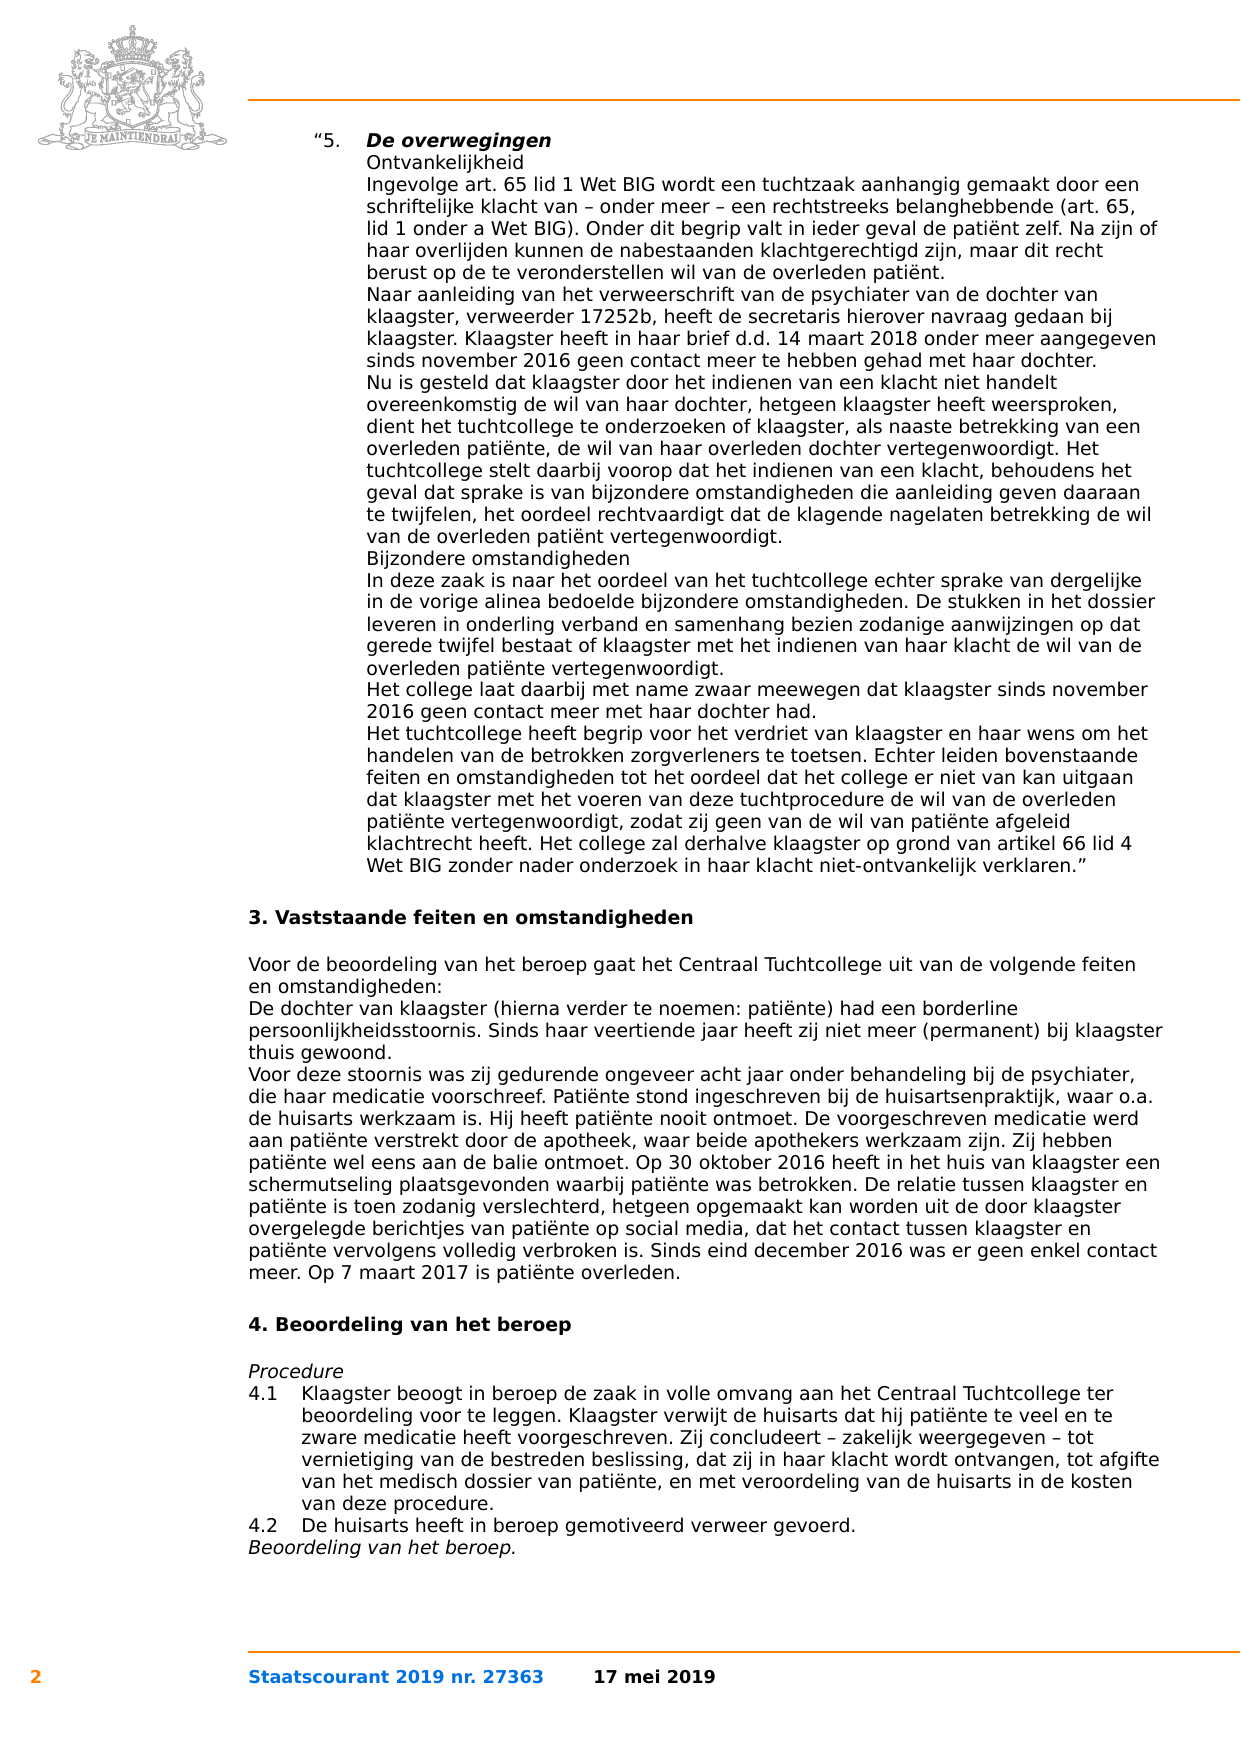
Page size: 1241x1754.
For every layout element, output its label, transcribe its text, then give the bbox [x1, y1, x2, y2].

picture [38, 25, 227, 150]
text Het tuchtcollege heeft begrip voor het verdriet van klaagster en haar wens om het handelen van de betrokken zorgverleners te toetsen. Echter leiden bovenstaande feiten en omstandigheden tot het oordeel dat het college er niet van kan uitgaan dat klaagster met het voeren van deze tuchtprocedure de wil van de overleden patiënte vertegenwoordigt, zodat zij geen van de wil van patiënte afgeleid klachtrecht heeft. Het college zal derhalve klaagster op grond van artikel 66 lid 4 Wet BIG zonder nader onderzoek in haar klacht niet-ontvankelijk verklaren.” [366, 723, 1163, 877]
text Beoordeling van het beroep. [248, 1537, 1163, 1559]
text 4.2 De huisarts heeft in beroep gemotiveerd verweer gevoerd. [248, 1515, 1163, 1537]
text Ingevolge art. 65 lid 1 Wet BIG wordt een tuchtzaak aanhangig gemaakt door een schriftelijke klacht van – onder meer – een rechtstreeks belanghebbende (art. 65, lid 1 onder a Wet BIG). Onder dit begrip valt in ieder geval de patiënt zelf. Na zijn of haar overlijden kunnen de nabestaanden klachtgerechtigd zijn, maar dit recht berust op de te veronderstellen wil van de overleden patiënt. [366, 174, 1163, 284]
text Nu is gesteld dat klaagster door het indienen van een klacht niet handelt overeenkomstig de wil van haar dochter, hetgeen klaagster heeft weersproken, dient het tuchtcollege te onderzoeken of klaagster, als naaste betrekking van een overleden patiënte, de wil van haar overleden dochter vertegenwoordigt. Het tuchtcollege stelt daarbij voorop dat het indienen van een klacht, behoudens het geval dat sprake is van bijzondere omstandigheden die aanleiding geven daaraan te twijfelen, het oordeel rechtvaardigt dat de klagende nagelaten betrekking de wil van de overleden patiënt vertegenwoordigt. [366, 372, 1163, 547]
text Procedure [248, 1361, 1163, 1383]
subtitle 3. Vaststaande feiten en omstandigheden [248, 907, 1163, 929]
text Het college laat daarbij met name zwaar meewegen dat klaagster sinds november 2016 geen contact meer met haar dochter had. [366, 679, 1163, 723]
text “5. De overwegingen [313, 130, 1163, 152]
text Voor deze stoornis was zij gedurende ongeveer acht jaar onder behandeling bij de psychiater, die haar medicatie voorschreef. Patiënte stond ingeschreven bij de huisartsenpraktijk, waar o.a. de huisarts werkzaam is. Hij heeft patiënte nooit ontmoet. De voorgeschreven medicatie werd aan patiënte verstrekt door de apotheek, waar beide apothekers werkzaam zijn. Zij hebben patiënte wel eens aan de balie ontmoet. Op 30 oktober 2016 heeft in het huis van klaagster een schermutseling plaatsgevonden waarbij patiënte was betrokken. De relatie tussen klaagster en patiënte is toen zodanig verslechterd, hetgeen opgemaakt kan worden uit de door klaagster overgelegde berichtjes van patiënte op social media, dat het contact tussen klaagster en patiënte vervolgens volledig verbroken is. Sinds eind december 2016 was er geen enkel contact meer. Op 7 maart 2017 is patiënte overleden. [248, 1064, 1163, 1284]
subtitle 4. Beoordeling van het beroep [248, 1314, 1163, 1336]
text De dochter van klaagster (hierna verder te noemen: patiënte) had een borderline persoonlijkheidsstoornis. Sinds haar veertiende jaar heeft zij niet meer (permanent) bij klaagster thuis gewoond. [248, 998, 1163, 1064]
text Voor de beoordeling van het beroep gaat het Centraal Tuchtcollege uit van de volgende feiten en omstandigheden: [248, 954, 1163, 998]
text In deze zaak is naar het oordeel van het tuchtcollege echter sprake van dergelijke in de vorige alinea bedoelde bijzondere omstandigheden. De stukken in het dossier leveren in onderling verband en samenhang bezien zodanige aanwijzingen op dat gerede twijfel bestaat of klaagster met het indienen van haar klacht de wil van de overleden patiënte vertegenwoordigt. [366, 569, 1163, 679]
text Bijzondere omstandigheden [366, 547, 1163, 569]
text 4.1 Klaagster beoogt in beroep de zaak in volle omvang aan het Centraal Tuchtcollege ter beoordeling voor te leggen. Klaagster verwijt de huisarts dat hij patiënte te veel en te zware medicatie heeft voorgeschreven. Zij concludeert – zakelijk weergegeven – tot vernietiging van de bestreden beslissing, dat zij in haar klacht wordt ontvangen, tot afgifte van het medisch dossier van patiënte, en met veroordeling van de huisarts in de kosten van deze procedure. [248, 1383, 1163, 1515]
text Ontvankelijkheid [366, 152, 1163, 174]
text Naar aanleiding van het verweerschrift van de psychiater van de dochter van klaagster, verweerder 17252b, heeft de secretaris hierover navraag gedaan bij klaagster. Klaagster heeft in haar brief d.d. 14 maart 2018 onder meer aangegeven sinds november 2016 geen contact meer te hebben gehad met haar dochter. [366, 284, 1163, 372]
